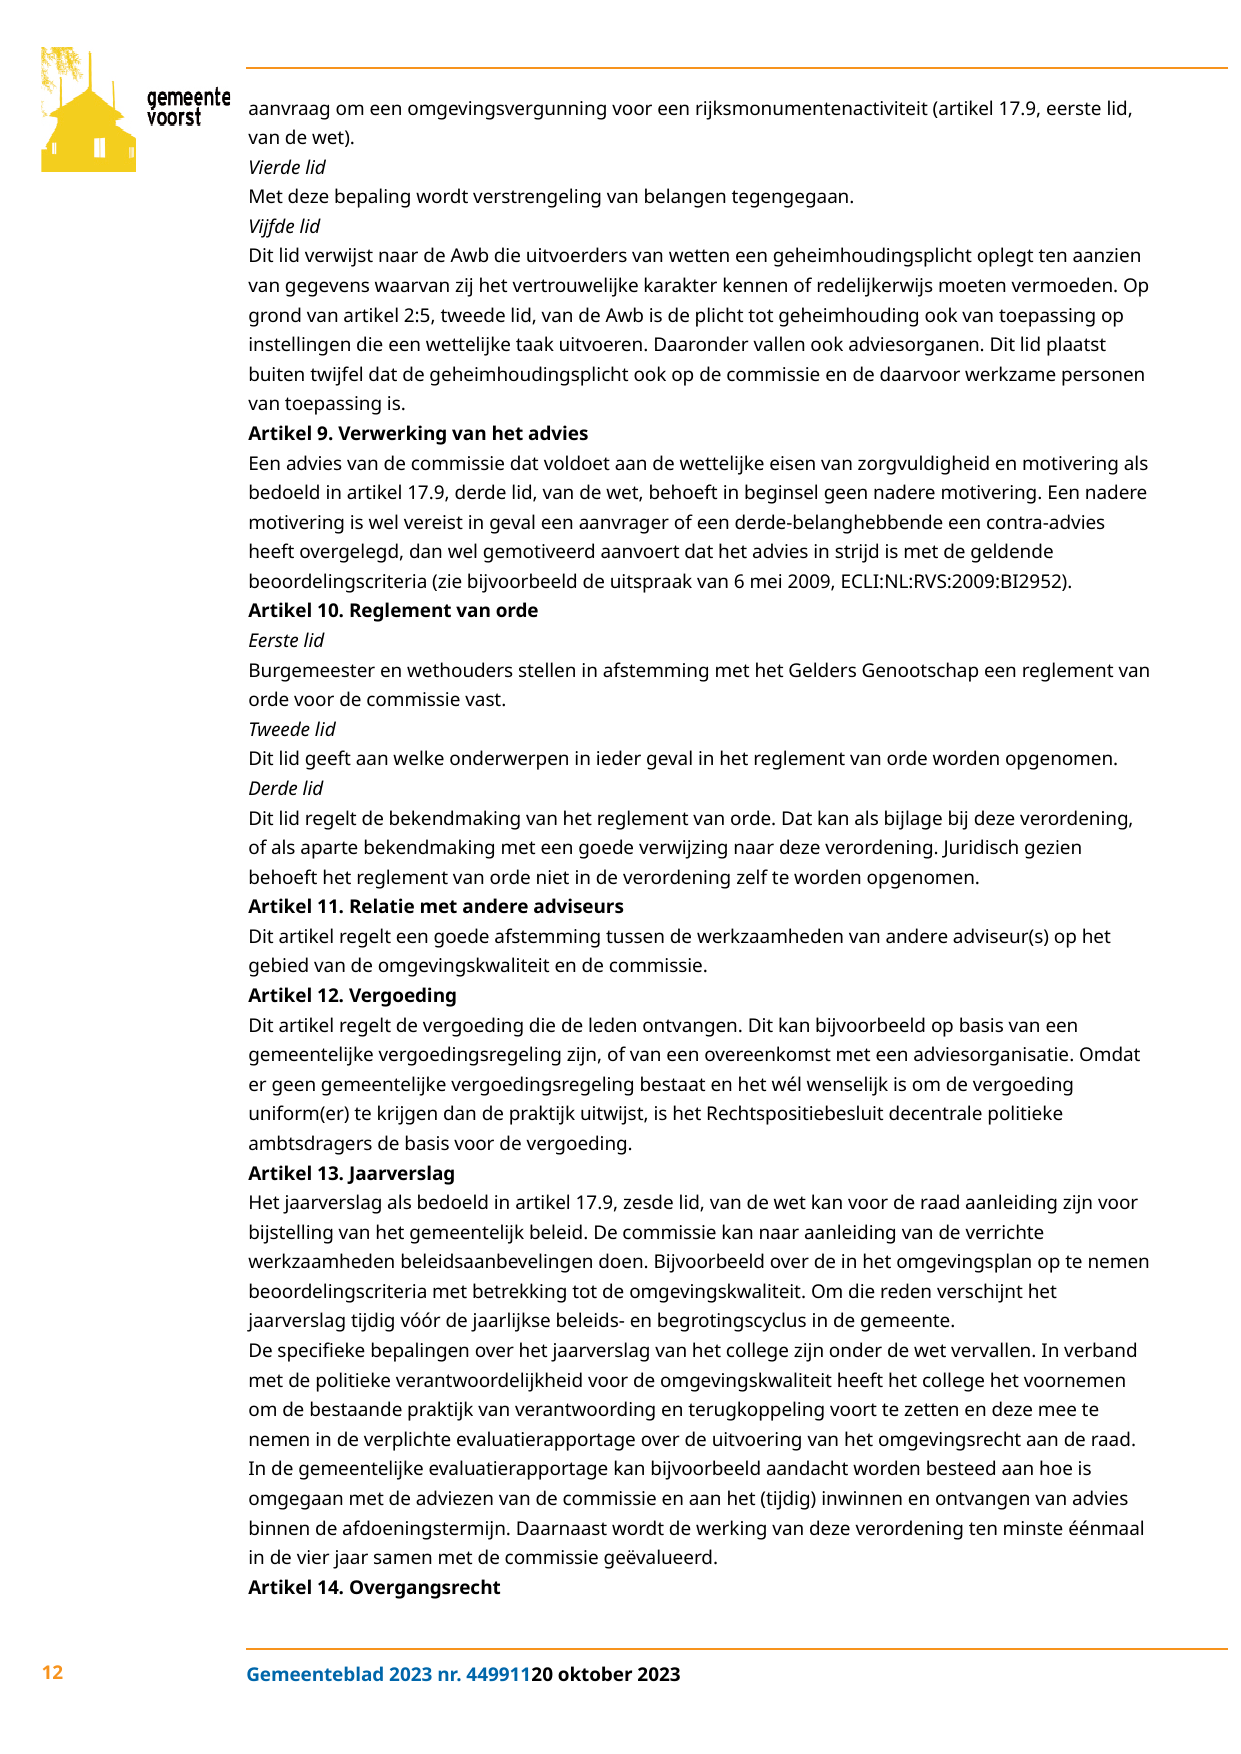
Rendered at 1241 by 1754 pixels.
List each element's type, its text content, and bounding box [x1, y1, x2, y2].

text aanvraag om een omgevingsvergunning voor een rijksmonumentenactiviteit (artikel 17.9, eerste lid, van de wet). [248, 95, 1152, 150]
text Dit lid verwijst naar de Awb die uitvoerders van wetten een geheimhoudingsplicht oplegt ten aanzien van gegevens waarvan zij het vertrouwelijke karakter kennen of redelijkerwijs moeten vermoeden. Op grond van artikel 2:5, tweede lid, van de Awb is de plicht tot geheimhouding ook van toepassing op instellingen die een wettelijke taak uitvoeren. Daaronder vallen ook adviesorganen. Dit lid plaatst buiten twijfel dat de geheimhoudingsplicht ook op de commissie en de daarvoor werkzame personen van toepassing is. [248, 243, 1152, 416]
text Artikel 9. Verwerking van het advies [248, 420, 1152, 446]
text Artikel 11. Relatie met andere adviseurs [248, 893, 1152, 919]
text Artikel 12. Vergoeding [248, 982, 1152, 1008]
text Tweede lid [248, 716, 1152, 742]
text Eerste lid [248, 627, 1152, 653]
text Dit artikel regelt een goede afstemming tussen de werkzaamheden van andere adviseur(s) op het gebied van de omgevingskwaliteit en de commissie. [248, 923, 1152, 978]
text Derde lid [248, 775, 1152, 801]
text Het jaarverslag als bedoeld in artikel 17.9, zesde lid, van de wet kan voor de raad aanleiding zijn voor bijstelling van het gemeentelijk beleid. De commissie kan naar aanleiding van de verrichte werkzaamheden beleidsaanbevelingen doen. Bijvoorbeeld over de in het omgevingsplan op te nemen beoordelingscriteria met betrekking tot de omgevingskwaliteit. Om die reden verschijnt het jaarverslag tijdig vóór de jaarlijkse beleids- en begrotingscyclus in de gemeente. [248, 1189, 1152, 1333]
text Artikel 10. Reglement van orde [248, 598, 1152, 623]
text Met deze bepaling wordt verstrengeling van belangen tegengegaan. [248, 183, 1152, 209]
text Dit lid geeft aan welke onderwerpen in ieder geval in het reglement van orde worden opgenomen. [248, 746, 1152, 771]
text Artikel 13. Jaarverslag [248, 1160, 1152, 1186]
text Een advies van de commissie dat voldoet aan de wettelijke eisen van zorgvuldigheid en motivering als bedoeld in artikel 17.9, derde lid, van de wet, behoeft in beginsel geen nadere motivering. Een nadere motivering is wel vereist in geval een aanvrager of een derde-belanghebbende een contra-advies heeft overgelegd, dan wel gemotiveerd aanvoert dat het advies in strijd is met de geldende beoordelingscriteria (zie bijvoorbeeld de uitspraak van 6 mei 2009, ECLI:NL:RVS:2009:BI2952). [248, 450, 1152, 594]
text Artikel 14. Overgangsrecht [248, 1574, 1152, 1600]
text Vijfde lid [248, 213, 1152, 239]
text Vierde lid [248, 154, 1152, 180]
text Dit artikel regelt de vergoeding die de leden ontvangen. Dit kan bijvoorbeeld op basis van een gemeentelijke vergoedingsregeling zijn, of van een overeenkomst met een adviesorganisatie. Omdat er geen gemeentelijke vergoedingsregeling bestaat en het wél wenselijk is om de vergoeding uniform(er) te krijgen dan de praktijk uitwijst, is het Rechtspositiebesluit decentrale politieke ambtsdragers de basis voor de vergoeding. [248, 1012, 1152, 1156]
text De specifieke bepalingen over het jaarverslag van het college zijn onder de wet vervallen. In verband met de politieke verantwoordelijkheid voor de omgevingskwaliteit heeft het college het voornemen om de bestaande praktijk van verantwoording en terugkoppeling voort te zetten en deze mee te nemen in de verplichte evaluatierapportage over de uitvoering van het omgevingsrecht aan de raad. In de gemeentelijke evaluatierapportage kan bijvoorbeeld aandacht worden besteed aan hoe is omgegaan met de adviezen van de commissie en aan het (tijdig) inwinnen en ontvangen van advies binnen de afdoeningstermijn. Daarnaast wordt de werking van deze verordening ten minste éénmaal in de vier jaar samen met de commissie geëvalueerd. [248, 1337, 1152, 1570]
text Burgemeester en wethouders stellen in afstemming met het Gelders Genootschap een reglement van orde voor de commissie vast. [248, 657, 1152, 712]
picture [41, 47, 231, 172]
text Dit lid regelt de bekendmaking van het reglement van orde. Dat kan als bijlage bij deze verordening, of als aparte bekendmaking met een goede verwijzing naar deze verordening. Juridisch gezien behoeft het reglement van orde niet in de verordening zelf te worden opgenomen. [248, 805, 1152, 890]
